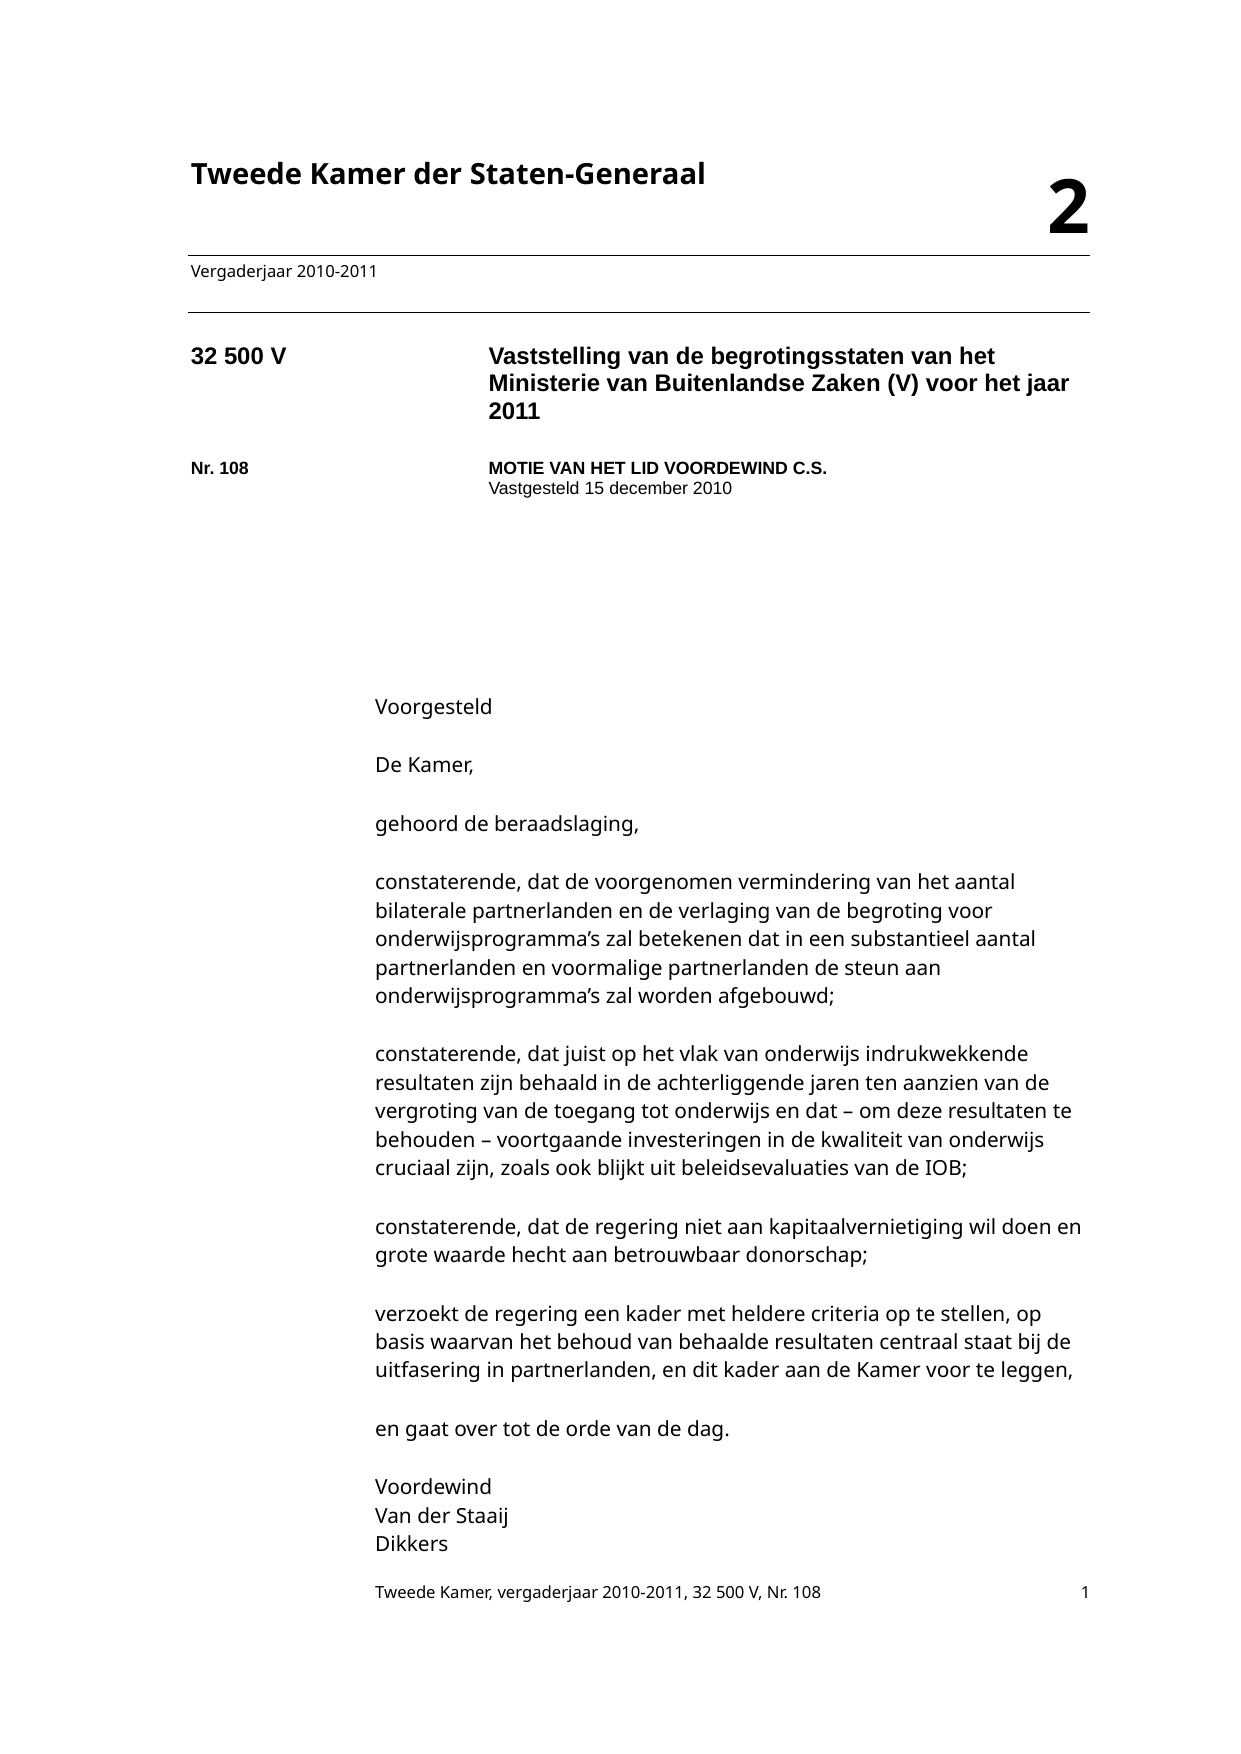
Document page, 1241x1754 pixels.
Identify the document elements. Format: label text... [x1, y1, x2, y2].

text Voorgesteld [375, 692, 1090, 721]
table_cell Vergaderjaar 2010-2011 [188, 256, 485, 312]
table_cell 32 500 V [188, 339, 485, 454]
table_cell MOTIE VAN HET LID VOORDEWIND C.S. Vastgesteld 15 december 2010 [485, 455, 1090, 573]
text De Kamer, [375, 751, 1090, 779]
table_cell [188, 313, 485, 339]
table_header 2 [910, 150, 1090, 255]
table_cell [485, 256, 1090, 312]
table_cell Nr. 108 [188, 455, 485, 573]
table_cell [485, 313, 1090, 339]
text Dikkers [375, 1529, 1090, 1558]
table_cell Vaststelling van de begrotingsstaten van het Ministerie van Buitenlandse Zaken (V) voor het jaar 2011 [485, 339, 1090, 454]
text constaterende, dat juist op het vlak van onderwijs indrukwekkende resultaten zijn behaald in de achterliggende jaren ten aanzien van de vergroting van de toegang tot onderwijs en dat – om deze resultaten te behouden – voortgaande investeringen in de kwaliteit van onderwijs cruciaal zijn, zoals ook blijkt uit beleidsevaluaties van de IOB; [375, 1039, 1090, 1182]
text constaterende, dat de regering niet aan kapitaalvernietiging wil doen en grote waarde hecht aan betrouwbaar donorschap; [375, 1212, 1090, 1269]
text constaterende, dat de voorgenomen vermindering van het aantal bilaterale partnerlanden en de verlaging van de begroting voor onderwijsprogramma’s zal betekenen dat in een substantieel aantal partnerlanden en voormalige partnerlanden de steun aan onderwijsprogramma’s zal worden afgebouwd; [375, 867, 1090, 1009]
text Voordewind [375, 1472, 1090, 1501]
text en gaat over tot de orde van de dag. [375, 1414, 1090, 1442]
text Van der Staaij [375, 1501, 1090, 1529]
text verzoekt de regering een kader met heldere criteria op te stellen, op basis waarvan het behoud van behaalde resultaten centraal staat bij de uitfasering in partnerlanden, en dit kader aan de Kamer voor te leggen, [375, 1299, 1090, 1384]
text gehoord de beraadslaging, [375, 809, 1090, 837]
table_header Tweede Kamer der Staten-Generaal [188, 150, 909, 255]
